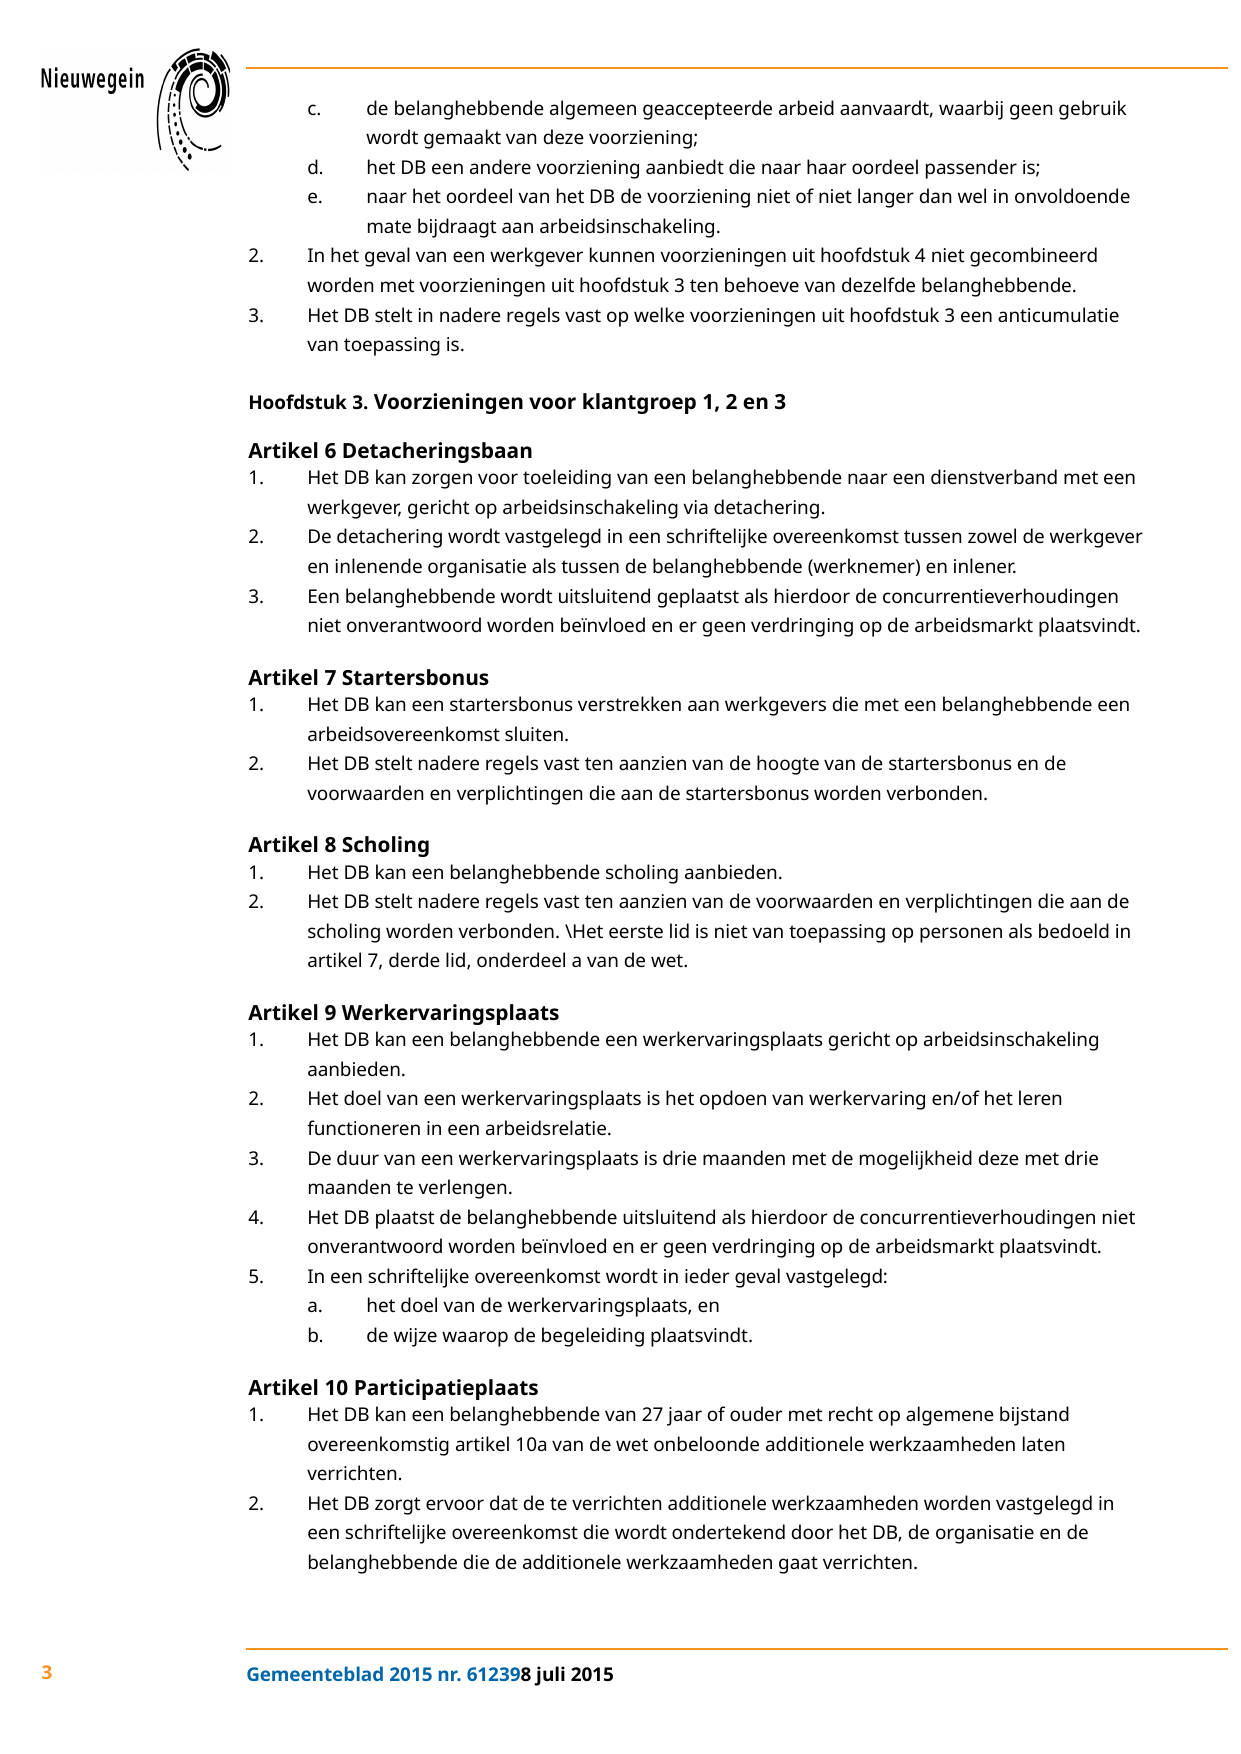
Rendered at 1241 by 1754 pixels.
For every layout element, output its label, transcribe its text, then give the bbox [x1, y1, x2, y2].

list Het DB kan een belanghebbende scholing aanbieden. [248, 859, 1152, 884]
list Het DB stelt in nadere regels vast op welke voorzieningen uit hoofdstuk 3 een anticumulatie van toepassing is. [248, 302, 1152, 357]
list naar het oordeel van het DB de voorziening niet of niet langer dan wel in onvoldoende mate bijdraagt aan arbeidsinschakeling. [307, 183, 1152, 239]
list De duur van een werkervaringsplaats is drie maanden met de mogelijkheid deze met drie maanden te verlengen. [248, 1145, 1152, 1200]
text Hoofdstuk 3. Voorzieningen voor klantgroep 1, 2 en 3 [248, 387, 1152, 415]
text Artikel 6 Detacheringsbaan [248, 436, 1152, 464]
list De detachering wordt vastgelegd in een schriftelijke overeenkomst tussen zowel de werkgever en inlenende organisatie als tussen de belanghebbende (werknemer) en inlener. [248, 524, 1152, 579]
list In het geval van een werkgever kunnen voorzieningen uit hoofdstuk 4 niet gecombineerd worden met voorzieningen uit hoofdstuk 3 ten behoeve van dezelfde belanghebbende. [248, 243, 1152, 298]
list Het DB kan zorgen voor toeleiding van een belanghebbende naar een dienstverband met een werkgever, gericht op arbeidsinschakeling via detachering. [248, 464, 1152, 520]
text Artikel 10 Participatieplaats [248, 1373, 1152, 1401]
list Het doel van een werkervaringsplaats is het opdoen van werkervaring en/of het leren functioneren in een arbeidsrelatie. [248, 1086, 1152, 1141]
text Artikel 7 Startersbonus [248, 663, 1152, 691]
list Het DB stelt nadere regels vast ten aanzien van de hoogte van de startersbonus en de voorwaarden en verplichtingen die aan de startersbonus worden verbonden. [248, 750, 1152, 806]
text Artikel 9 Werkervaringsplaats [248, 998, 1152, 1026]
picture [41, 47, 231, 172]
list Het DB kan een belanghebbende een werkervaringsplaats gericht op arbeidsinschakeling aanbieden. [248, 1026, 1152, 1082]
list de wijze waarop de begeleiding plaatsvindt. [307, 1322, 1152, 1348]
list Het DB stelt nadere regels vast ten aanzien van de voorwaarden en verplichtingen die aan de scholing worden verbonden. \Het eerste lid is niet van toepassing op personen als bedoeld in artikel 7, derde lid, onderdeel a van de wet. [248, 888, 1152, 973]
list Het DB zorgt ervoor dat de te verrichten additionele werkzaamheden worden vastgelegd in een schriftelijke overeenkomst die wordt ondertekend door het DB, de organisatie en de belanghebbende die de additionele werkzaamheden gaat verrichten. [248, 1490, 1152, 1575]
list Het DB plaatst de belanghebbende uitsluitend als hierdoor de concurrentieverhoudingen niet onverantwoord worden beïnvloed en er geen verdringing op de arbeidsmarkt plaatsvindt. [248, 1204, 1152, 1259]
list het doel van de werkervaringsplaats, en [307, 1293, 1152, 1318]
list Het DB kan een belanghebbende van 27 jaar of ouder met recht op algemene bijstand overeenkomstig artikel 10a van de wet onbeloonde additionele werkzaamheden laten verrichten. [248, 1401, 1152, 1486]
list In een schriftelijke overeenkomst wordt in ieder geval vastgelegd: [248, 1263, 1152, 1289]
list Het DB kan een startersbonus verstrekken aan werkgevers die met een belanghebbende een arbeidsovereenkomst sluiten. [248, 691, 1152, 747]
text Artikel 8 Scholing [248, 830, 1152, 859]
list de belanghebbende algemeen geaccepteerde arbeid aanvaardt, waarbij geen gebruik wordt gemaakt van deze voorziening; [307, 95, 1152, 150]
list het DB een andere voorziening aanbiedt die naar haar oordeel passender is; [307, 154, 1152, 180]
list Een belanghebbende wordt uitsluitend geplaatst als hierdoor de concurrentieverhoudingen niet onverantwoord worden beïnvloed en er geen verdringing op de arbeidsmarkt plaatsvindt. [248, 583, 1152, 638]
